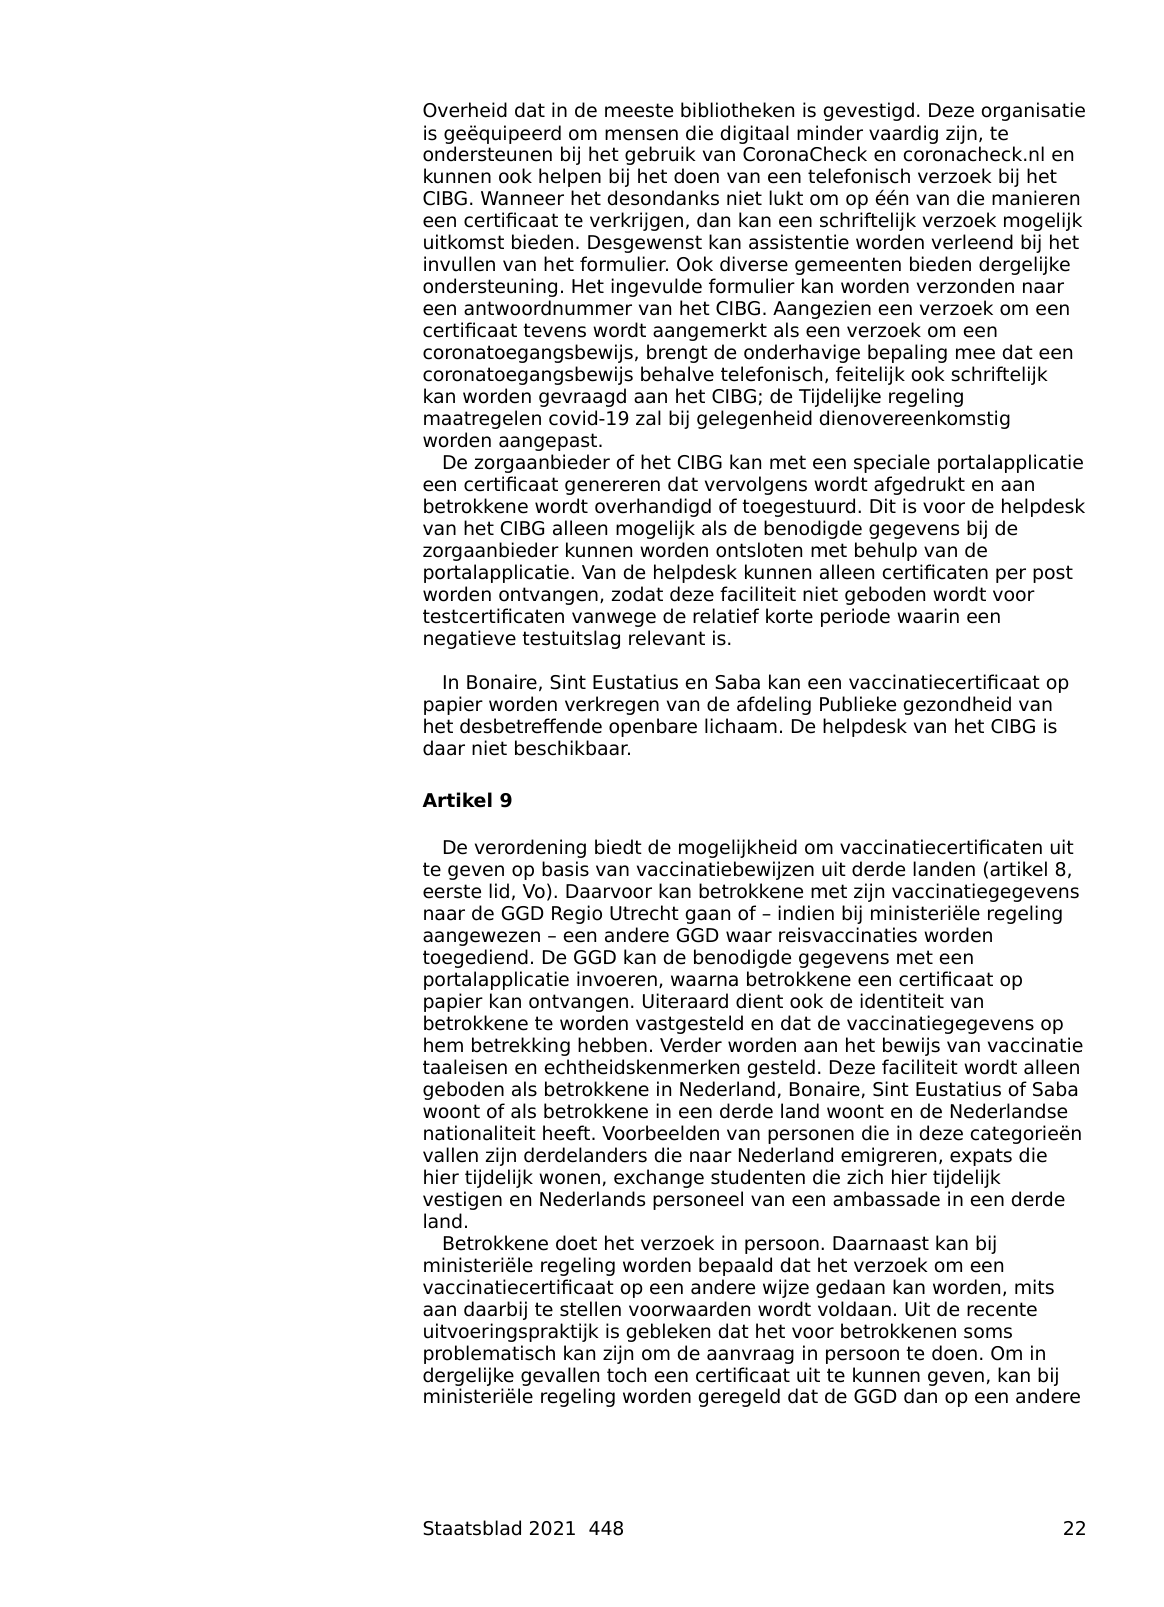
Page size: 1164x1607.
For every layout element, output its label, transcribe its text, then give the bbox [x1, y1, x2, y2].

text Overheid dat in de meeste bibliotheken is gevestigd. Deze organisatie is geëquipeerd om mensen die digitaal minder vaardig zijn, te ondersteunen bij het gebruik van CoronaCheck en coronacheck.nl en kunnen ook helpen bij het doen van een telefonisch verzoek bij het CIBG. Wanneer het desondanks niet lukt om op één van die manieren een certificaat te verkrijgen, dan kan een schriftelijk verzoek mogelijk uitkomst bieden. Desgewenst kan assistentie worden verleend bij het invullen van het formulier. Ook diverse gemeenten bieden dergelijke ondersteuning. Het ingevulde formulier kan worden verzonden naar een antwoordnummer van het CIBG. Aangezien een verzoek om een certificaat tevens wordt aangemerkt als een verzoek om een coronatoegangsbewijs, brengt de onderhavige bepaling mee dat een coronatoegangsbewijs behalve telefonisch, feitelijk ook schriftelijk kan worden gevraagd aan het CIBG; de Tijdelijke regeling maatregelen covid-19 zal bij gelegenheid dienovereenkomstig worden aangepast. [422, 100, 1087, 452]
text In Bonaire, Sint Eustatius en Saba kan een vaccinatiecertificaat op papier worden verkregen van de afdeling Publieke gezondheid van het desbetreffende openbare lichaam. De helpdesk van het CIBG is daar niet beschikbaar. [422, 672, 1087, 760]
subtitle Artikel 9 [422, 790, 1087, 812]
text De zorgaanbieder of het CIBG kan met een speciale portalapplicatie een certificaat genereren dat vervolgens wordt afgedrukt en aan betrokkene wordt overhandigd of toegestuurd. Dit is voor de helpdesk van het CIBG alleen mogelijk als de benodigde gegevens bij de zorgaanbieder kunnen worden ontsloten met behulp van de portalapplicatie. Van de helpdesk kunnen alleen certificaten per post worden ontvangen, zodat deze faciliteit niet geboden wordt voor testcertificaten vanwege de relatief korte periode waarin een negatieve testuitslag relevant is. [422, 452, 1087, 650]
text De verordening biedt de mogelijkheid om vaccinatiecertificaten uit te geven op basis van vaccinatiebewijzen uit derde landen (artikel 8, eerste lid, Vo). Daarvoor kan betrokkene met zijn vaccinatiegegevens naar de GGD Regio Utrecht gaan of – indien bij ministeriële regeling aangewezen – een andere GGD waar reisvaccinaties worden toegediend. De GGD kan de benodigde gegevens met een portalapplicatie invoeren, waarna betrokkene een certificaat op papier kan ontvangen. Uiteraard dient ook de identiteit van betrokkene te worden vastgesteld en dat de vaccinatiegegevens op hem betrekking hebben. Verder worden aan het bewijs van vaccinatie taaleisen en echtheidskenmerken gesteld. Deze faciliteit wordt alleen geboden als betrokkene in Nederland, Bonaire, Sint Eustatius of Saba woont of als betrokkene in een derde land woont en de Nederlandse nationaliteit heeft. Voorbeelden van personen die in deze categorieën vallen zijn derdelanders die naar Nederland emigreren, expats die hier tijdelijk wonen, exchange studenten die zich hier tijdelijk vestigen en Nederlands personeel van een ambassade in een derde land. [422, 837, 1087, 1233]
text Betrokkene doet het verzoek in persoon. Daarnaast kan bij ministeriële regeling worden bepaald dat het verzoek om een vaccinatiecertificaat op een andere wijze gedaan kan worden, mits aan daarbij te stellen voorwaarden wordt voldaan. Uit de recente uitvoeringspraktijk is gebleken dat het voor betrokkenen soms problematisch kan zijn om de aanvraag in persoon te doen. Om in dergelijke gevallen toch een certificaat uit te kunnen geven, kan bij ministeriële regeling worden geregeld dat de GGD dan op een andere [422, 1233, 1087, 1408]
